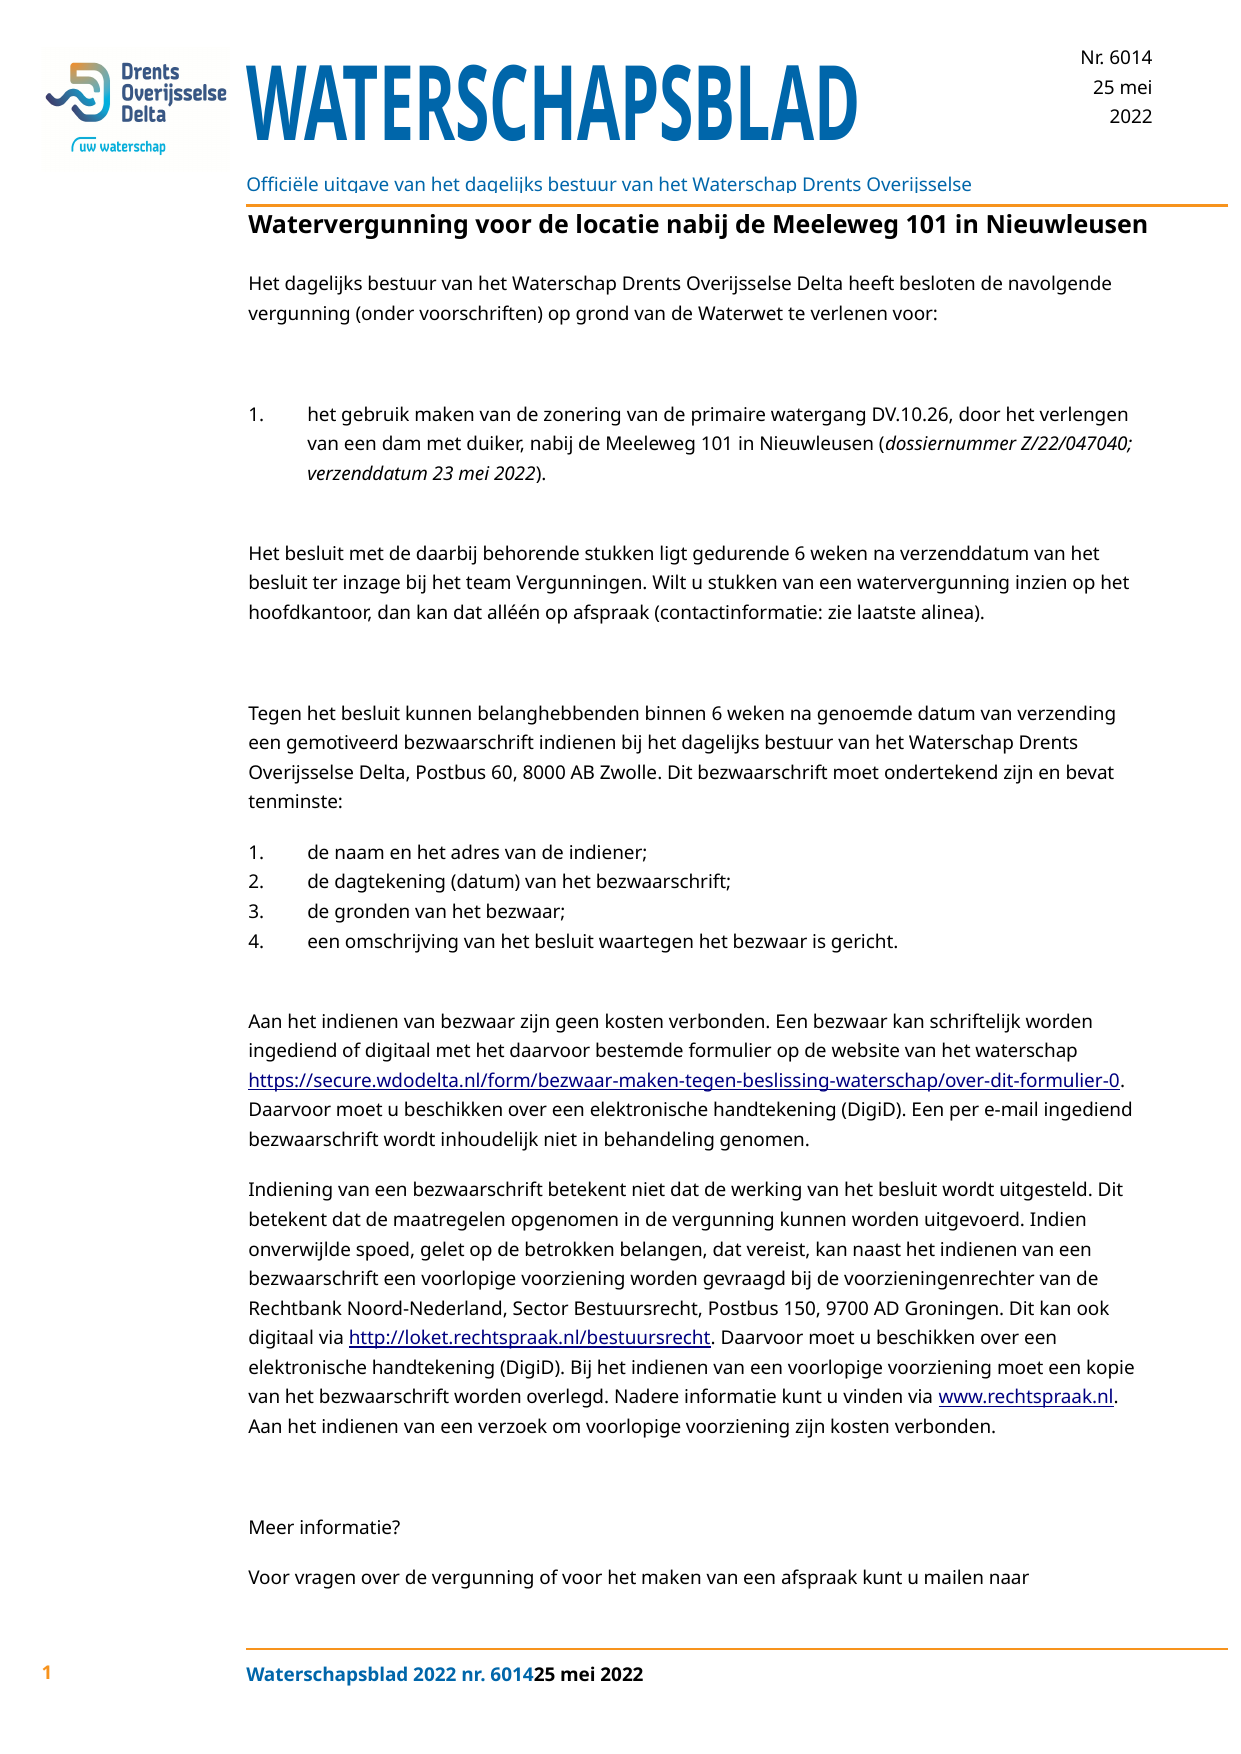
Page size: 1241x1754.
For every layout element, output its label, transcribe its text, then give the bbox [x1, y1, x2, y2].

text Meer informatie? [248, 1514, 1152, 1540]
list een omschrijving van het besluit waartegen het bezwaar is gericht. [248, 928, 1152, 953]
text Tegen het besluit kunnen belanghebbenden binnen 6 weken na genoemde datum van verzending een gemotiveerd bezwaarschrift indienen bij het dagelijks bestuur van het Waterschap Drents Overijsselse Delta, Postbus 60, 8000 AB Zwolle. Dit bezwaarschrift moet ondertekend zijn en bevat tenminste: [248, 700, 1152, 814]
text Indiening van een bezwaarschrift betekent niet dat de werking van het besluit wordt uitgesteld. Dit betekent dat de maatregelen opgenomen in de vergunning kunnen worden uitgevoerd. Indien onverwijlde spoed, gelet op de betrokken belangen, dat vereist, kan naast het indienen van een bezwaarschrift een voorlopige voorziening worden gevraagd bij de voorzieningenrechter van de Rechtbank Noord-Nederland, Sector Bestuursrecht, Postbus 150, 9700 AD Groningen. Dit kan ook digitaal via http://loket.rechtspraak.nl/bestuursrecht. Daarvoor moet u beschikken over een elektronische handtekening (DigiD). Bij het indienen van een voorlopige voorziening moet een kopie van het bezwaarschrift worden overlegd. Nadere informatie kunt u vinden via www.rechtspraak.nl. Aan het indienen van een verzoek om voorlopige voorziening zijn kosten verbonden. [248, 1177, 1152, 1439]
list het gebruik maken van de zonering van de primaire watergang DV.10.26, door het verlengen van een dam met duiker, nabij de Meeleweg 101 in Nieuwleusen (dossiernummer Z/22/047040; verzenddatum 23 mei 2022). [248, 401, 1152, 486]
text Het besluit met de daarbij behorende stukken ligt gedurende 6 weken na verzenddatum van het besluit ter inzage bij het team Vergunningen. Wilt u stukken van een watervergunning inzien op het hoofdkantoor, dan kan dat alléén op afspraak (contactinformatie: zie laatste alinea). [248, 540, 1152, 625]
picture [41, 47, 231, 172]
text Aan het indienen van bezwaar zijn geen kosten verbonden. Een bezwaar kan schriftelijk worden ingediend of digitaal met het daarvoor bestemde formulier op de website van het waterschap https://secure.wdodelta.nl/form/bezwaar-maken-tegen-beslissing-waterschap/over-dit-formulier-0. Daarvoor moet u beschikken over een elektronische handtekening (DigiD). Een per e-mail ingediend bezwaarschrift wordt inhoudelijk niet in behandeling genomen. [248, 1008, 1152, 1152]
text Watervergunning voor de locatie nabij de Meeleweg 101 in Nieuwleusen [248, 207, 1152, 241]
list de gronden van het bezwaar; [248, 898, 1152, 924]
text Voor vragen over de vergunning of voor het maken van een afspraak kunt u mailen naar [248, 1564, 1152, 1590]
list de naam en het adres van de indiener; [248, 839, 1152, 865]
text Het dagelijks bestuur van het Waterschap Drents Overijsselse Delta heeft besloten de navolgende vergunning (onder voorschriften) op grond van de Waterwet te verlenen voor: [248, 270, 1152, 326]
list de dagtekening (datum) van het bezwaarschrift; [248, 869, 1152, 894]
